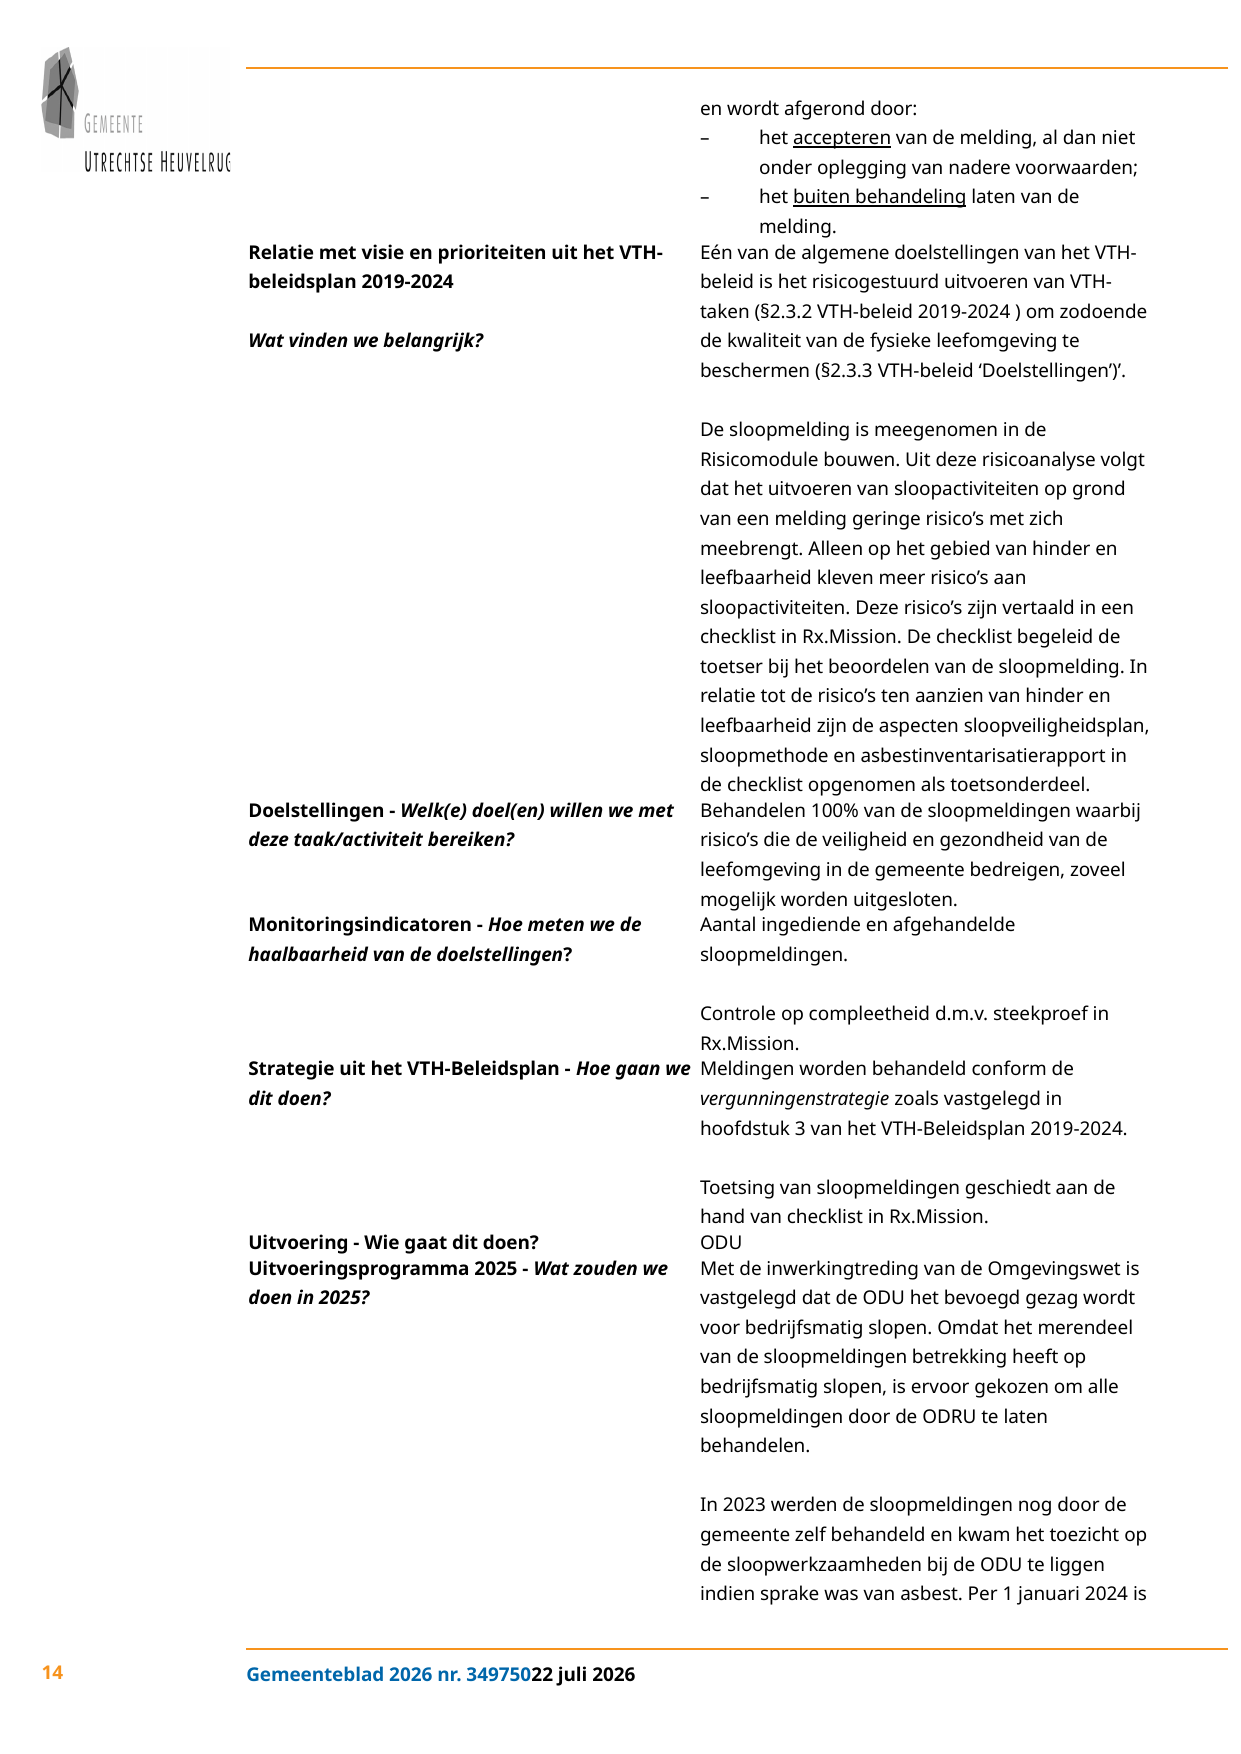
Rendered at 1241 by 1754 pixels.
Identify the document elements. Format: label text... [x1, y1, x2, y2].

table_cell Relatie met visie en prioriteiten uit het VTH-beleidsplan 2019-2024 Wat vinden we belangrijk? [248, 239, 700, 797]
table_cell Monitoringsindicatoren - Hoe meten we de haalbaarheid van de doelstellingen? [248, 912, 700, 1056]
table_cell Aantal ingediende en afgehandelde sloopmeldingen. Controle op compleetheid d.m.v. steekproef in Rx.Mission. [700, 912, 1152, 1056]
table_cell Strategie uit het VTH-Beleidsplan - Hoe gaan we dit doen? [248, 1056, 700, 1229]
table_cell Uitvoeringsprogramma 2025 - Wat zouden we doen in 2025? [248, 1255, 700, 1606]
table_cell Met de inwerkingtreding van de Omgevingswet is vastgelegd dat de ODU het bevoegd gezag wordt voor bedrijfsmatig slopen. Omdat het merendeel van de sloopmeldingen betrekking heeft op bedrijfsmatig slopen, is ervoor gekozen om alle sloopmeldingen door de ODRU te laten behandelen. In 2023 werden de sloopmeldingen nog door de gemeente zelf behandeld en kwam het toezicht op de sloopwerkzaamheden bij de ODU te liggen indien sprake was van asbest. Per 1 januari 2024 is [700, 1255, 1152, 1606]
table_cell ODU [700, 1229, 1152, 1255]
table_cell en wordt afgerond door: het accepteren van de melding, al dan niet onder oplegging van nadere voorwaarden; het buiten behandeling laten van de melding. [700, 95, 1152, 239]
table_cell Doelstellingen - Welk(e) doel(en) willen we met deze taak/activiteit bereiken? [248, 797, 700, 912]
table_cell Behandelen 100% van de sloopmeldingen waarbij risico’s die de veiligheid en gezondheid van de leefomgeving in de gemeente bedreigen, zoveel mogelijk worden uitgesloten. [700, 797, 1152, 912]
table_cell [248, 95, 700, 239]
table_cell Eén van de algemene doelstellingen van het VTH-beleid is het risicogestuurd uitvoeren van VTH-taken (§2.3.2 VTH-beleid 2019-2024 ) om zodoende de kwaliteit van de fysieke leefomgeving te beschermen (§2.3.3 VTH-beleid ‘Doelstellingen’)’. De sloopmelding is meegenomen in de Risicomodule bouwen. Uit deze risicoanalyse volgt dat het uitvoeren van sloopactiviteiten op grond van een melding geringe risico’s met zich meebrengt. Alleen op het gebied van hinder en leefbaarheid kleven meer risico’s aan sloopactiviteiten. Deze risico’s zijn vertaald in een checklist in Rx.Mission. De checklist begeleid de toetser bij het beoordelen van de sloopmelding. In relatie tot de risico’s ten aanzien van hinder en leefbaarheid zijn de aspecten sloopveiligheidsplan, sloopmethode en asbestinventarisatierapport in de checklist opgenomen als toetsonderdeel. [700, 239, 1152, 797]
table_cell Uitvoering - Wie gaat dit doen? [248, 1229, 700, 1255]
picture [41, 47, 231, 172]
table_cell Meldingen worden behandeld conform de vergunningenstrategie zoals vastgelegd in hoofdstuk 3 van het VTH-Beleidsplan 2019-2024. Toetsing van sloopmeldingen geschiedt aan de hand van checklist in Rx.Mission. [700, 1056, 1152, 1229]
